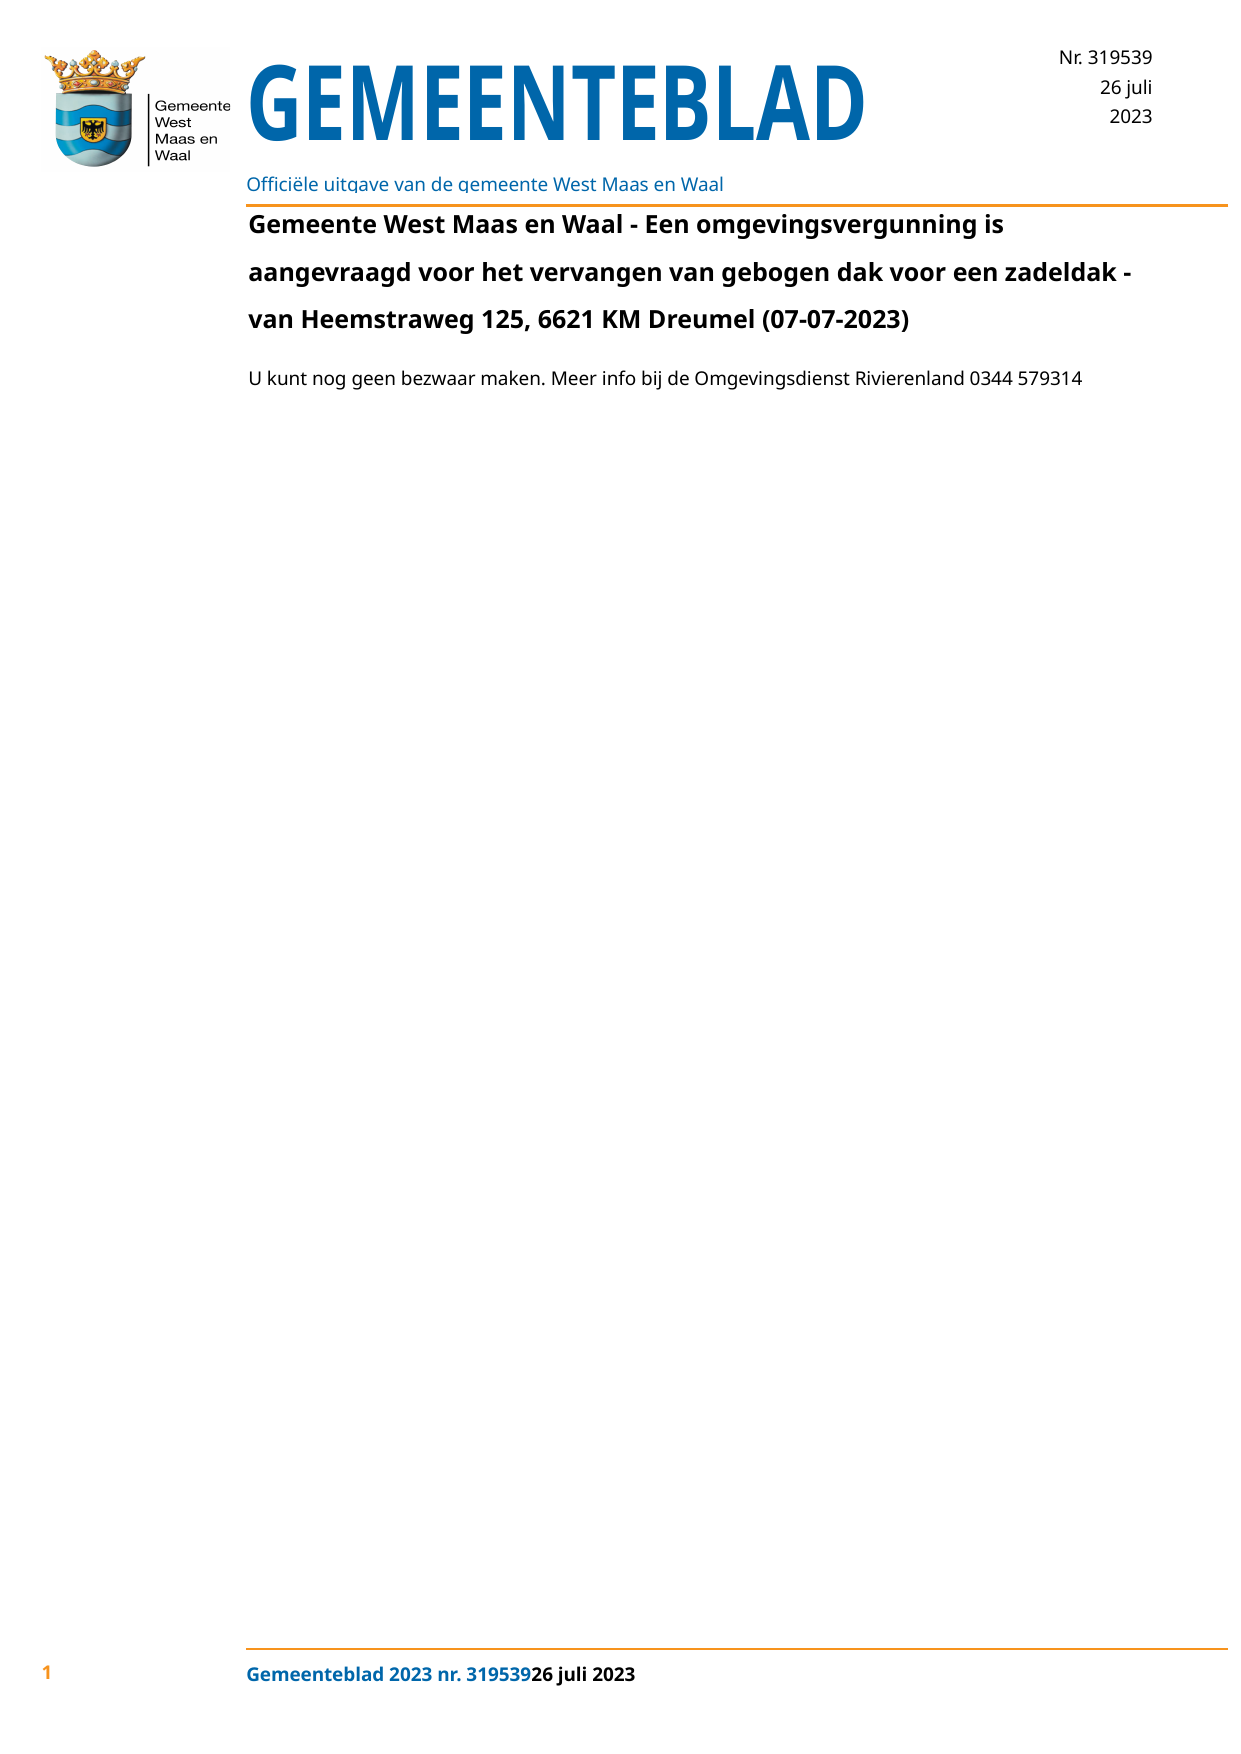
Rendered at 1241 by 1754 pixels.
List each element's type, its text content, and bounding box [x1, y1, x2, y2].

text Gemeente West Maas en Waal - Een omgevingsvergunning is aangevraagd voor het vervangen van gebogen dak voor een zadeldak - van Heemstraweg 125, 6621 KM Dreumel (07-07-2023) [248, 207, 1152, 336]
picture [41, 47, 231, 172]
text U kunt nog geen bezwaar maken. Meer info bij de Omgevingsdienst Rivierenland 0344 579314 [248, 366, 1152, 391]
